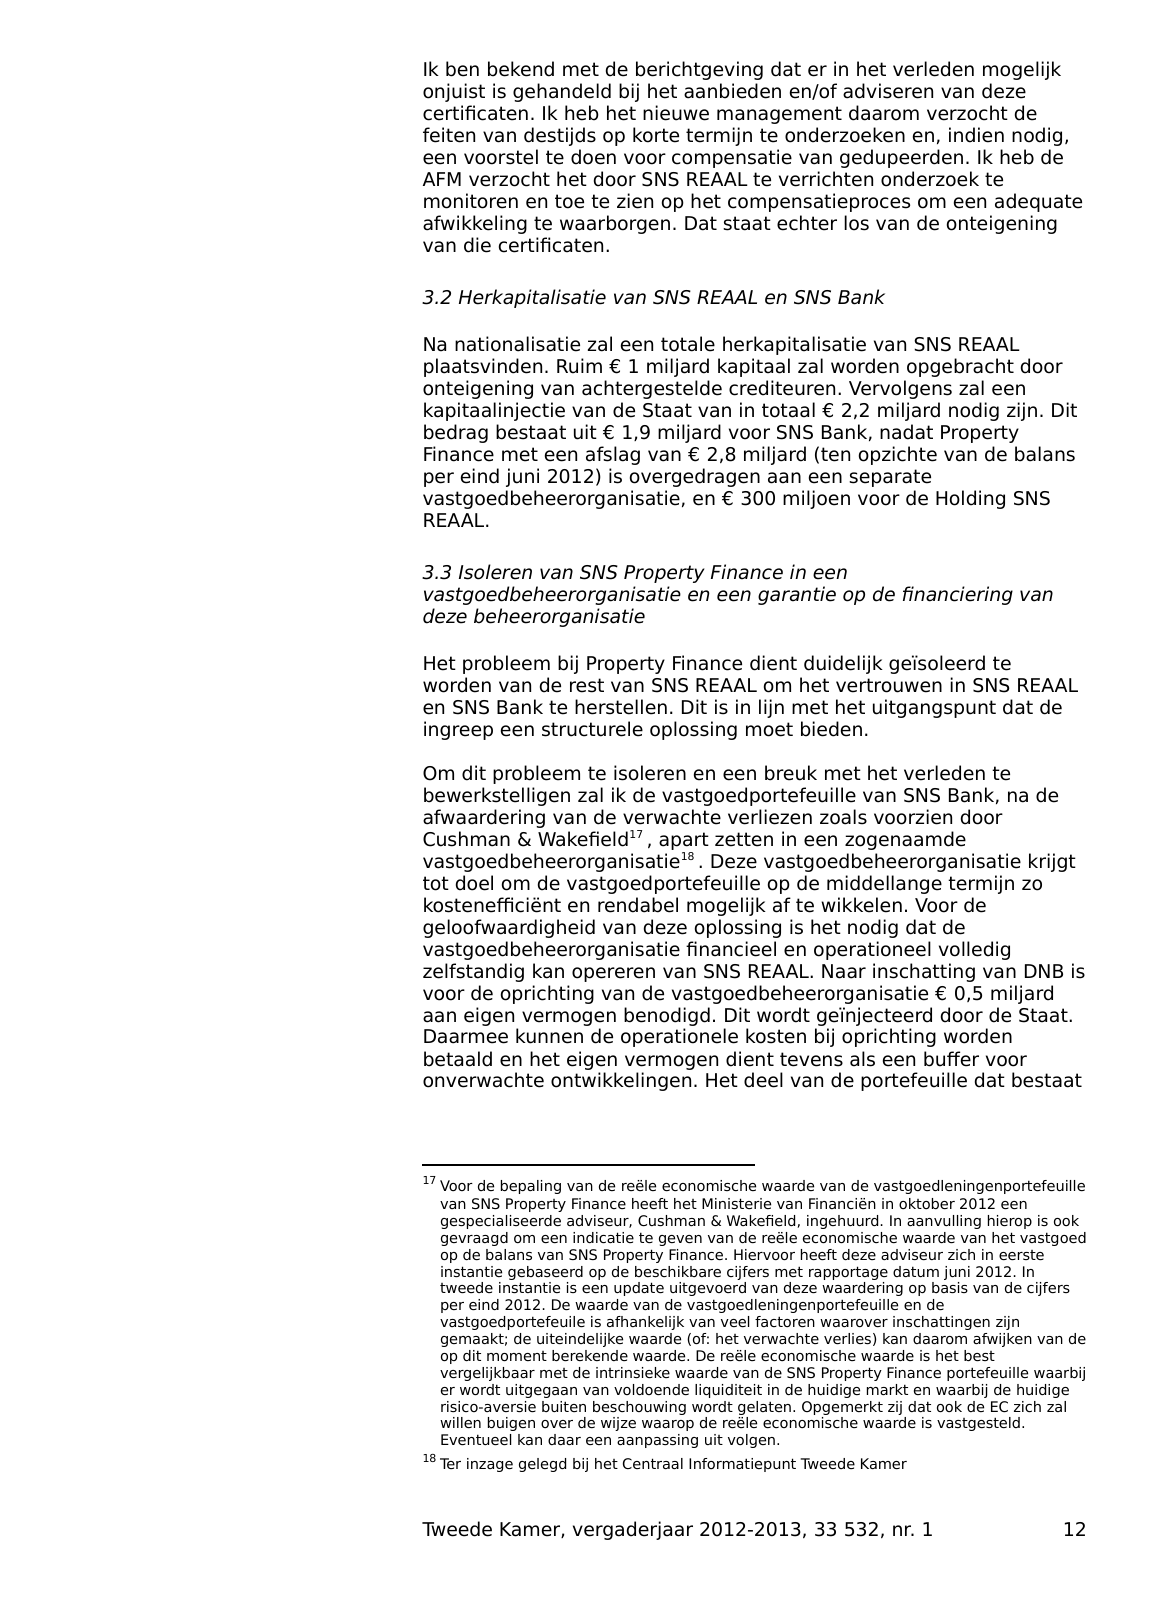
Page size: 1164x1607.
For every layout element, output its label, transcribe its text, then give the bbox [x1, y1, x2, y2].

text Ik ben bekend met de berichtgeving dat er in het verleden mogelijk onjuist is gehandeld bij het aanbieden en/of adviseren van deze certificaten. Ik heb het nieuwe management daarom verzocht de feiten van destijds op korte termijn te onderzoeken en, indien nodig, een voorstel te doen voor compensatie van gedupeerden. Ik heb de AFM verzocht het door SNS REAAL te verrichten onderzoek te monitoren en toe te zien op het compensatieproces om een adequate afwikkeling te waarborgen. Dat staat echter los van de onteigening van die certificaten. [422, 59, 1087, 257]
text Ter inzage gelegd bij het Centraal Informatiepunt Tweede Kamer [422, 1452, 1087, 1474]
text Na nationalisatie zal een totale herkapitalisatie van SNS REAAL plaatsvinden. Ruim € 1 miljard kapitaal zal worden opgebracht door onteigening van achtergestelde crediteuren. Vervolgens zal een kapitaalinjectie van de Staat van in totaal € 2,2 miljard nodig zijn. Dit bedrag bestaat uit € 1,9 miljard voor SNS Bank, nadat Property Finance met een afslag van € 2,8 miljard (ten opzichte van de balans per eind juni 2012) is overgedragen aan een separate vastgoedbeheerorganisatie, en € 300 miljoen voor de Holding SNS REAAL. [422, 334, 1087, 532]
text Voor de bepaling van de reële economische waarde van de vastgoedleningenportefeuille van SNS Property Finance heeft het Ministerie van Financiën in oktober 2012 een gespecialiseerde adviseur, Cushman & Wakefield, ingehuurd. In aanvulling hierop is ook gevraagd om een indicatie te geven van de reële economische waarde van het vastgoed op de balans van SNS Property Finance. Hiervoor heeft deze adviseur zich in eerste instantie gebaseerd op de beschikbare cijfers met rapportage datum juni 2012. In tweede instantie is een update uitgevoerd van deze waardering op basis van de cijfers per eind 2012. De waarde van de vastgoedleningenportefeuille en de vastgoedportefeuile is afhankelijk van veel factoren waarover inschattingen zijn gemaakt; de uiteindelijke waarde (of: het verwachte verlies) kan daarom afwijken van de op dit moment berekende waarde. De reële economische waarde is het best vergelijkbaar met de intrinsieke waarde van de SNS Property Finance portefeuille waarbij er wordt uitgegaan van voldoende liquiditeit in de huidige markt en waarbij de huidige risico-aversie buiten beschouwing wordt gelaten. Opgemerkt zij dat ook de EC zich zal willen buigen over de wijze waarop de reële economische waarde is vastgesteld. Eventueel kan daar een aanpassing uit volgen. [422, 1174, 1087, 1449]
subtitle 3.3 Isoleren van SNS Property Finance in een vastgoedbeheerorganisatie en een garantie op de financiering van deze beheerorganisatie [422, 562, 1087, 628]
text Om dit probleem te isoleren en een breuk met het verleden te bewerkstelligen zal ik de vastgoedportefeuille van SNS Bank, na de afwaardering van de verwachte verliezen zoals voorzien door Cushman & Wakefield, apart zetten in een zogenaamde vastgoedbeheerorganisatie. Deze vastgoedbeheerorganisatie krijgt tot doel om de vastgoedportefeuille op de middellange termijn zo kostenefficiënt en rendabel mogelijk af te wikkelen. Voor de geloofwaardigheid van deze oplossing is het nodig dat de vastgoedbeheerorganisatie financieel en operationeel volledig zelfstandig kan opereren van SNS REAAL. Naar inschatting van DNB is voor de oprichting van de vastgoedbeheerorganisatie € 0,5 miljard aan eigen vermogen benodigd. Dit wordt geïnjecteerd door de Staat. Daarmee kunnen de operationele kosten bij oprichting worden betaald en het eigen vermogen dient tevens als een buffer voor onverwachte ontwikkelingen. Het deel van de portefeuille dat bestaat [422, 763, 1087, 1092]
subtitle 3.2 Herkapitalisatie van SNS REAAL en SNS Bank [422, 287, 1087, 309]
text Het probleem bij Property Finance dient duidelijk geïsoleerd te worden van de rest van SNS REAAL om het vertrouwen in SNS REAAL en SNS Bank te herstellen. Dit is in lijn met het uitgangspunt dat de ingreep een structurele oplossing moet bieden. [422, 653, 1087, 741]
